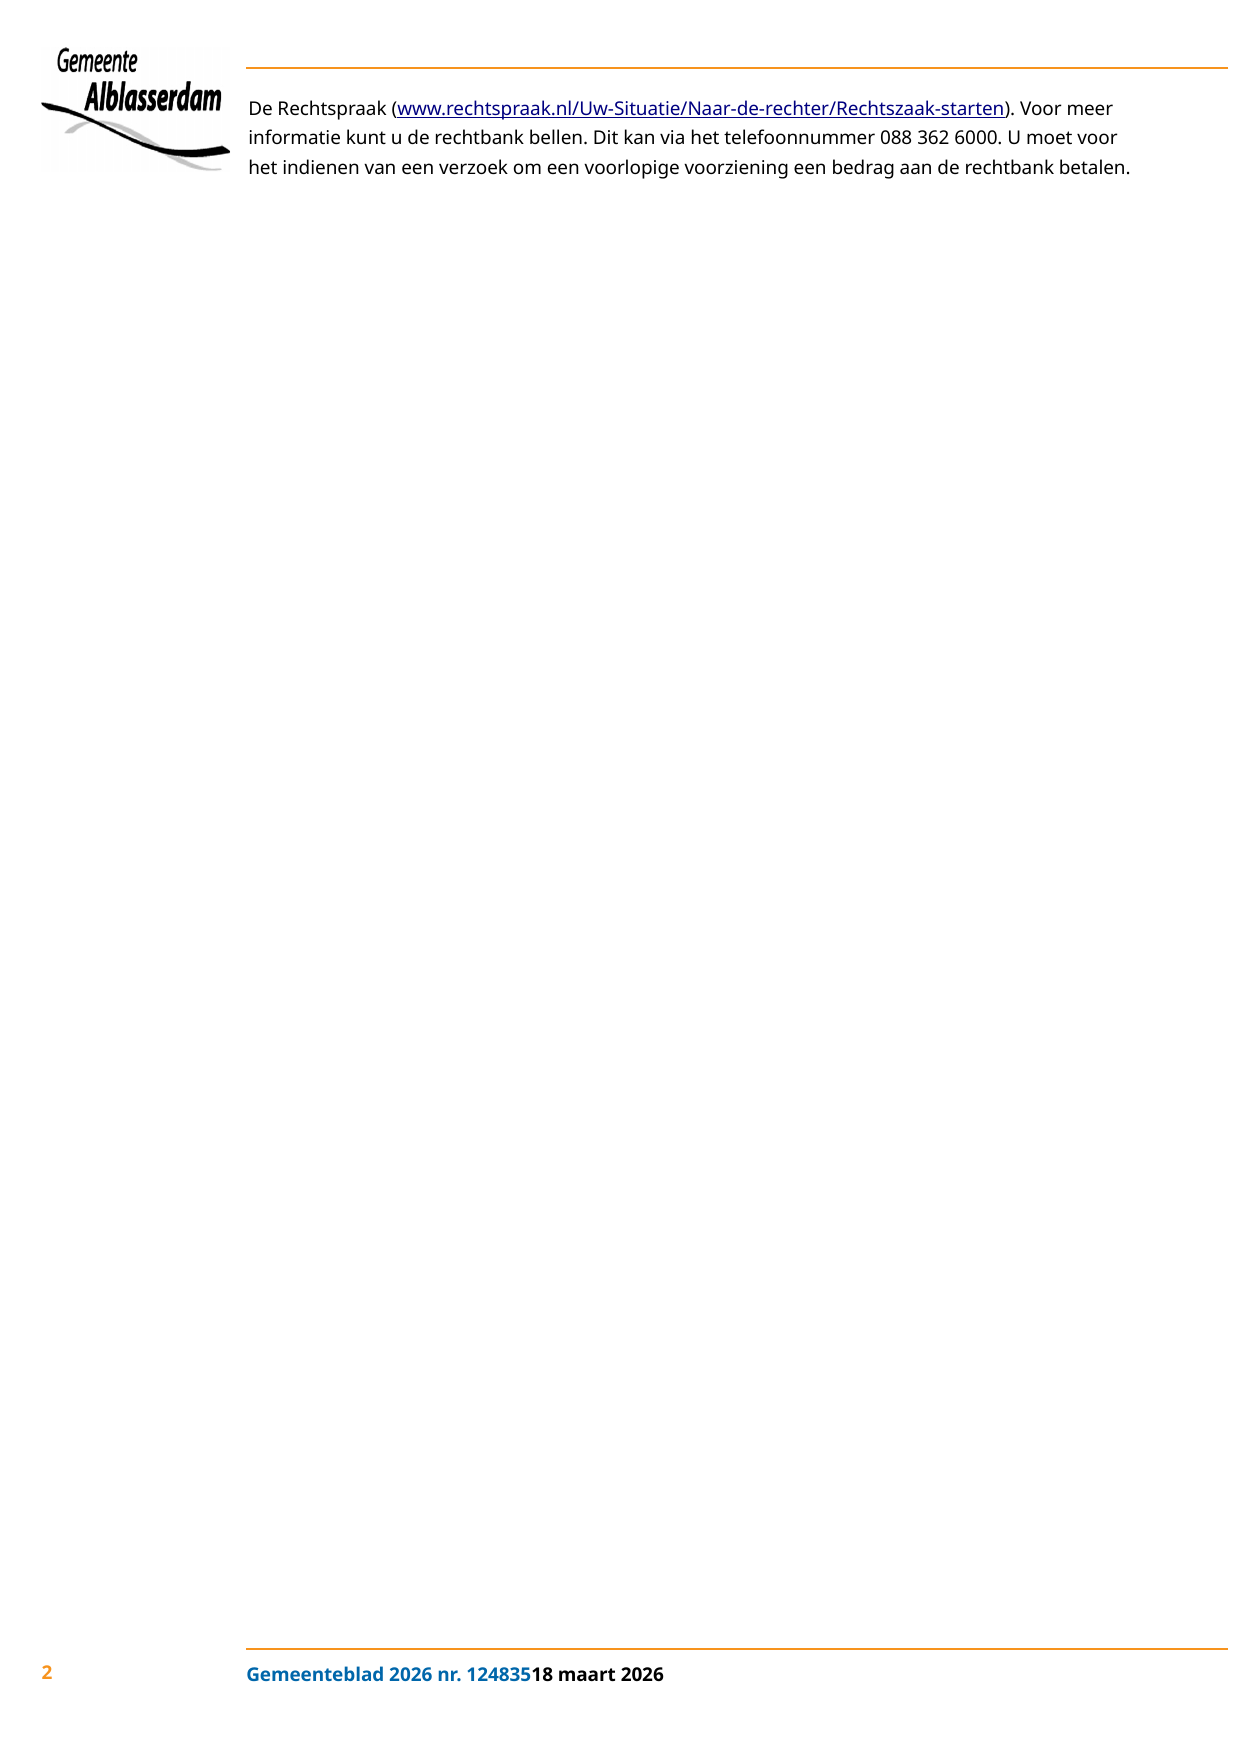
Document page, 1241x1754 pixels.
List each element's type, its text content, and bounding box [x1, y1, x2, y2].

picture [41, 47, 231, 172]
text De Rechtspraak (www.rechtspraak.nl/Uw-Situatie/Naar-de-rechter/Rechtszaak-starten). Voor meer informatie kunt u de rechtbank bellen. Dit kan via het telefoonnummer 088 362 6000. U moet voor het indienen van een verzoek om een voorlopige voorziening een bedrag aan de rechtbank betalen. [248, 95, 1152, 180]
